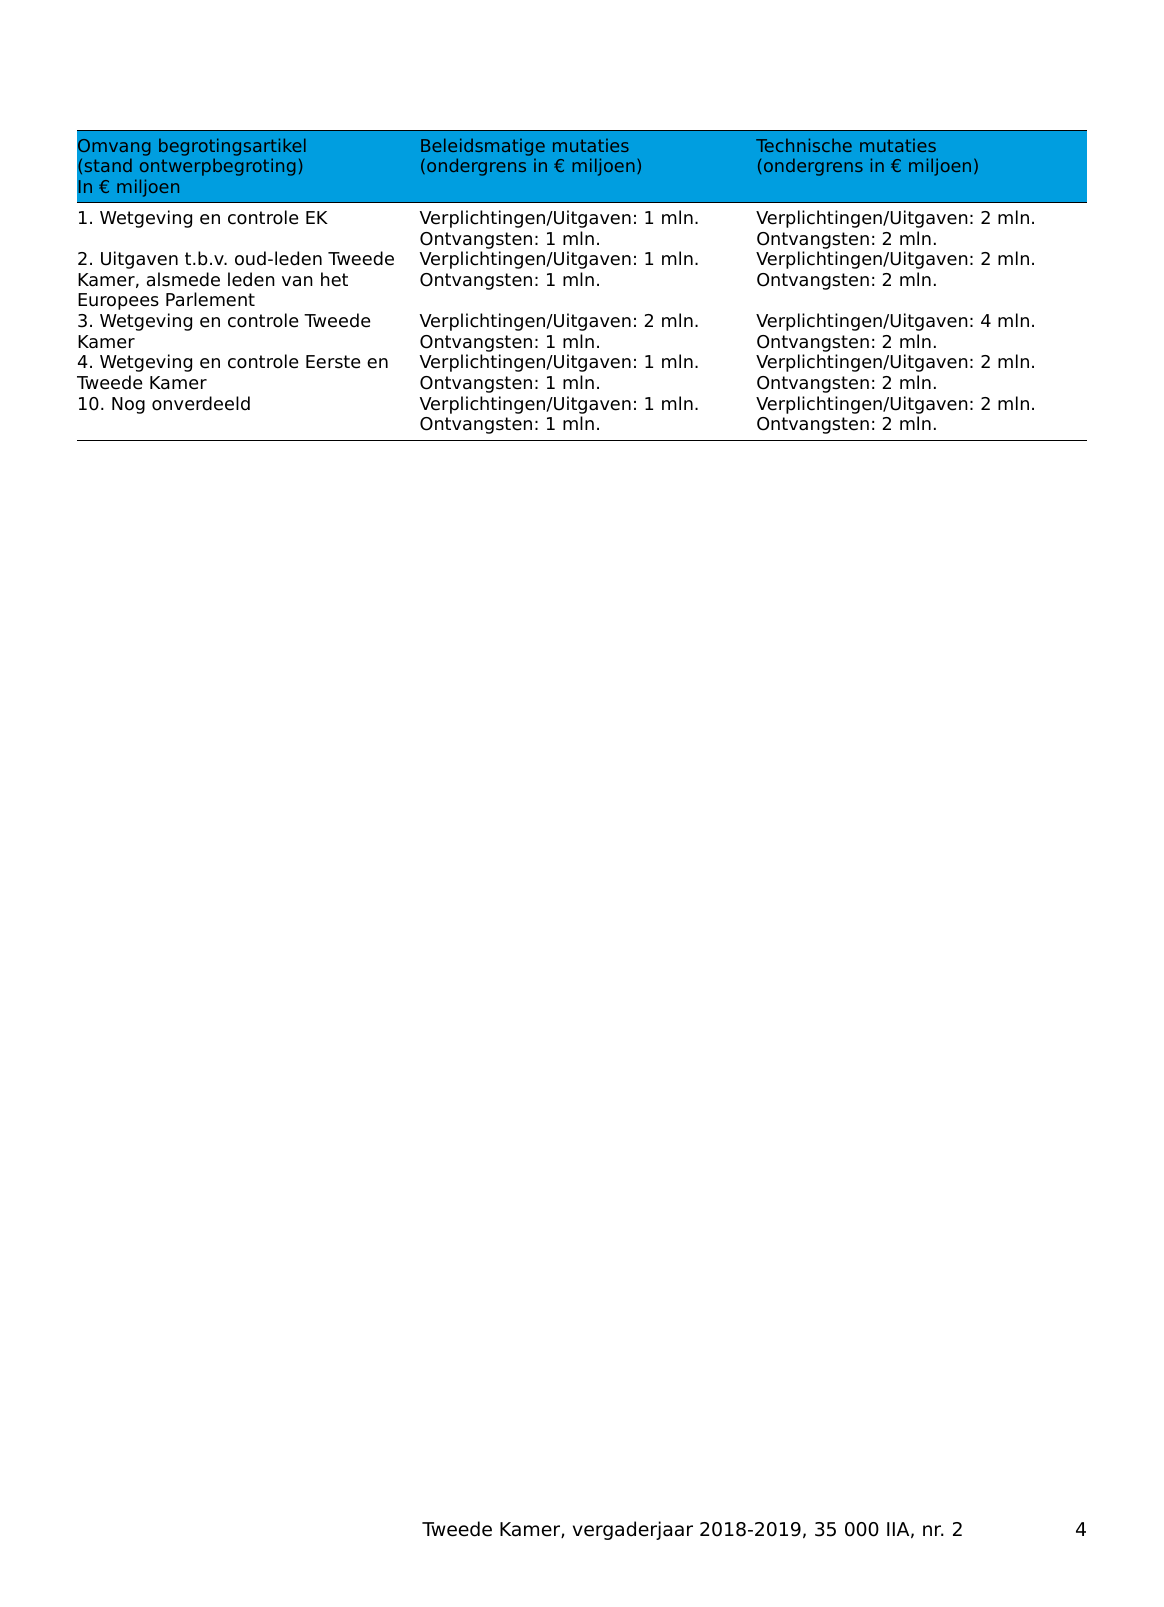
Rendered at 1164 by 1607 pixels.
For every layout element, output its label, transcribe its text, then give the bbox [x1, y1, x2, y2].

table_cell 2. Uitgaven t.b.v. oud-leden Tweede Kamer, alsmede leden van het Europees Parlement [77, 249, 413, 311]
table_cell Verplichtingen/Uitgaven: 1 mln. Ontvangsten: 1 mln. [413, 203, 750, 249]
table_cell 4. Wetgeving en controle Eerste en Tweede Kamer [77, 352, 413, 393]
table_cell Verplichtingen/Uitgaven: 2 mln. Ontvangsten: 2 mln. [750, 203, 1087, 249]
table_cell Verplichtingen/Uitgaven: 2 mln. Ontvangsten: 2 mln. [750, 249, 1087, 311]
table_cell 10. Nog onverdeeld [77, 394, 413, 439]
table_cell Verplichtingen/Uitgaven: 2 mln. Ontvangsten: 2 mln. [750, 394, 1087, 439]
table_header Omvang begrotingsartikel (stand ontwerpbegroting) In € miljoen [77, 131, 413, 202]
table_cell Verplichtingen/Uitgaven: 1 mln. Ontvangsten: 1 mln. [413, 394, 750, 439]
table_cell Verplichtingen/Uitgaven: 1 mln. Ontvangsten: 1 mln. [413, 249, 750, 311]
table_header Technische mutaties (ondergrens in € miljoen) [750, 131, 1087, 202]
table_cell Verplichtingen/Uitgaven: 4 mln. Ontvangsten: 2 mln. [750, 311, 1087, 352]
table_cell Verplichtingen/Uitgaven: 1 mln. Ontvangsten: 1 mln. [413, 352, 750, 393]
table_cell Verplichtingen/Uitgaven: 2 mln. Ontvangsten: 2 mln. [750, 352, 1087, 393]
table_header Beleidsmatige mutaties (ondergrens in € miljoen) [413, 131, 750, 202]
table_cell Verplichtingen/Uitgaven: 2 mln. Ontvangsten: 1 mln. [413, 311, 750, 352]
table_cell 3. Wetgeving en controle Tweede Kamer [77, 311, 413, 352]
table_cell 1. Wetgeving en controle EK [77, 203, 413, 249]
